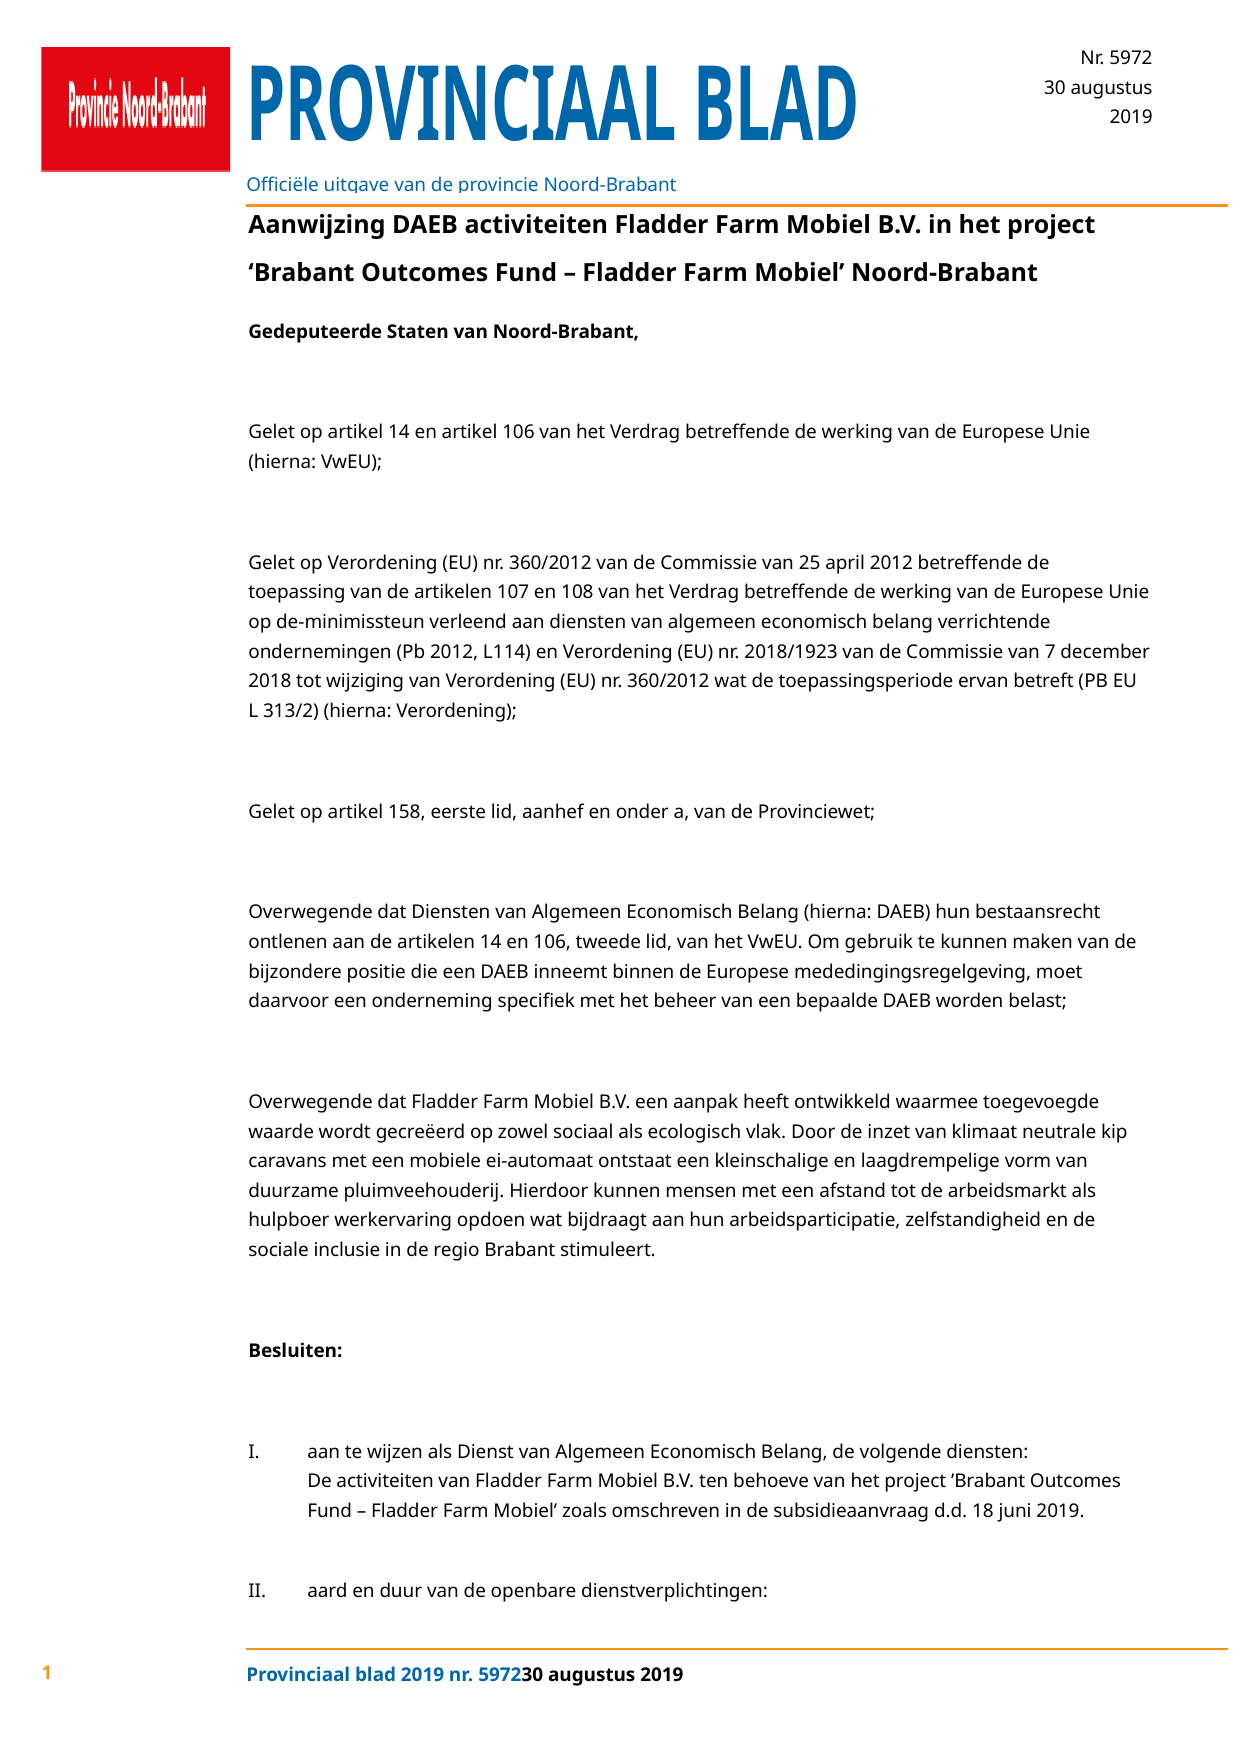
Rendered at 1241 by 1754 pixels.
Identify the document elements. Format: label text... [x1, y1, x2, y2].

text Overwegende dat Fladder Farm Mobiel B.V. een aanpak heeft ontwikkeld waarmee toegevoegde waarde wordt gecreëerd op zowel sociaal als ecologisch vlak. Door de inzet van klimaat neutrale kip caravans met een mobiele ei-automaat ontstaat een kleinschalige en laagdrempelige vorm van duurzame pluimveehouderij. Hierdoor kunnen mensen met een afstand tot de arbeidsmarkt als hulpboer werkervaring opdoen wat bijdraagt aan hun arbeidsparticipatie, zelfstandigheid en de sociale inclusie in de regio Brabant stimuleert. [248, 1088, 1152, 1262]
text Overwegende dat Diensten van Algemeen Economisch Belang (hierna: DAEB) hun bestaansrecht ontlenen aan de artikelen 14 en 106, tweede lid, van het VwEU. Om gebruik te kunnen maken van de bijzondere positie die een DAEB inneemt binnen de Europese mededingingsregelgeving, moet daarvoor een onderneming specifiek met het beheer van een bepaalde DAEB worden belast; [248, 899, 1152, 1013]
text Gelet op artikel 158, eerste lid, aanhef en onder a, van de Provinciewet; [248, 798, 1152, 824]
list aan te wijzen als Dienst van Algemeen Economisch Belang, de volgende diensten: [248, 1438, 1152, 1464]
text Gelet op Verordening (EU) nr. 360/2012 van de Commissie van 25 april 2012 betreffende de toepassing van de artikelen 107 en 108 van het Verdrag betreffende de werking van de Europese Unie op de-minimissteun verleend aan diensten van algemeen economisch belang verrichtende ondernemingen (Pb 2012, L114) en Verordening (EU) nr. 2018/1923 van de Commissie van 7 december 2018 tot wijziging van Verordening (EU) nr. 360/2012 wat de toepassingsperiode ervan betreft (PB EU L 313/2) (hierna: Verordening); [248, 549, 1152, 723]
text Gedeputeerde Staten van Noord-Brabant, [248, 318, 1152, 344]
text Gelet op artikel 14 en artikel 106 van het Verdrag betreffende de werking van de Europese Unie (hierna: VwEU); [248, 419, 1152, 474]
picture [41, 47, 231, 172]
list De activiteiten van Fladder Farm Mobiel B.V. ten behoeve van het project ’Brabant Outcomes Fund – Fladder Farm Mobiel’ zoals omschreven in de subsidieaanvraag d.d. 18 juni 2019. [248, 1467, 1152, 1523]
text Aanwijzing DAEB activiteiten Fladder Farm Mobiel B.V. in het project ‘Brabant Outcomes Fund – Fladder Farm Mobiel’ Noord-Brabant [248, 207, 1152, 288]
list aard en duur van de openbare dienstverplichtingen: [248, 1577, 1152, 1603]
text Besluiten: [248, 1337, 1152, 1363]
